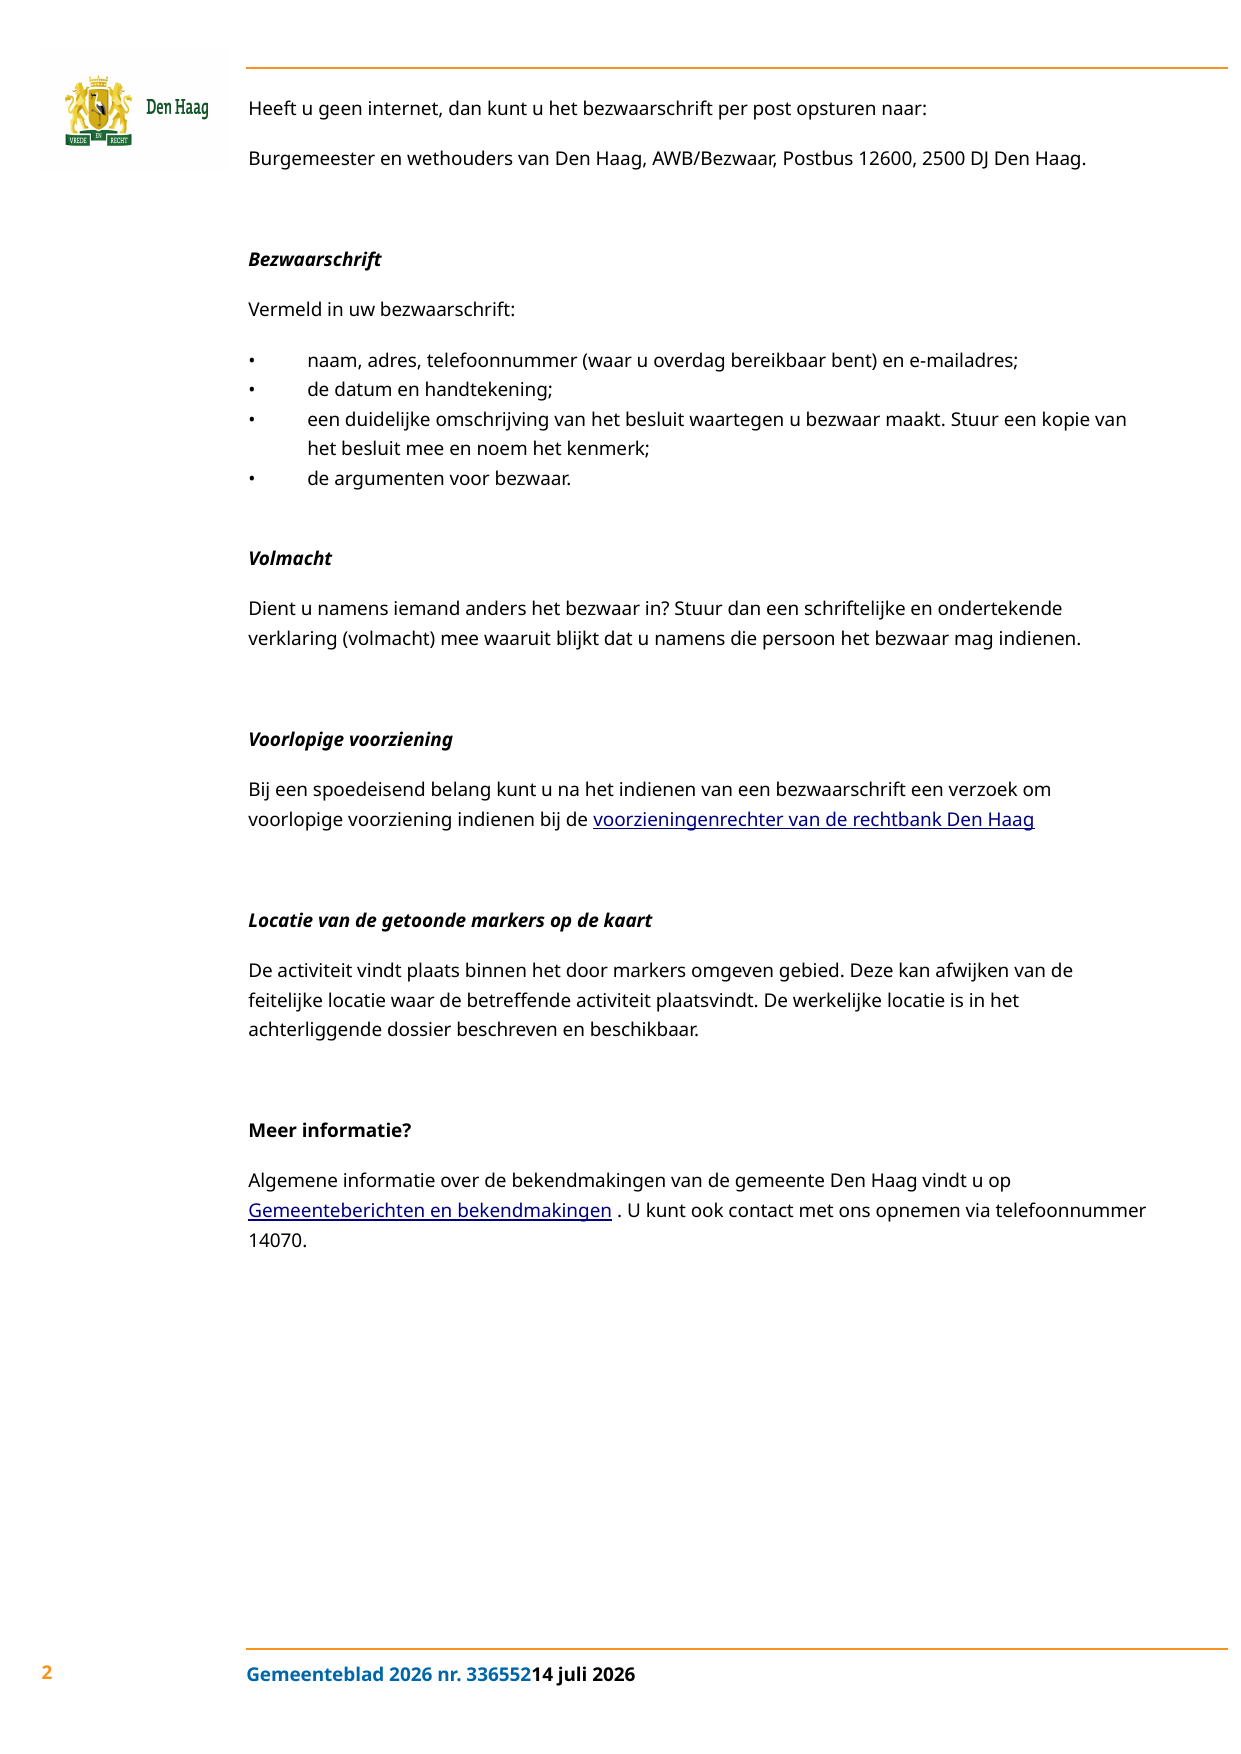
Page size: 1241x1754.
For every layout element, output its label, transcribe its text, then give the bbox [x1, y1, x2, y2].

text Volmacht [248, 545, 1152, 571]
text Meer informatie? [248, 1117, 1152, 1143]
list een duidelijke omschrijving van het besluit waartegen u bezwaar maakt. Stuur een kopie van het besluit mee en noem het kenmerk; [248, 406, 1152, 461]
list de datum en handtekening; [248, 376, 1152, 402]
text Bezwaarschrift [248, 246, 1152, 272]
text Dient u namens iemand anders het bezwaar in? Stuur dan een schriftelijke en ondertekende verklaring (volmacht) mee waaruit blijkt dat u namens die persoon het bezwaar mag indienen. [248, 596, 1152, 651]
text Heeft u geen internet, dan kunt u het bezwaarschrift per post opsturen naar: [248, 95, 1152, 121]
picture [41, 47, 231, 172]
text Locatie van de getoonde markers op de kaart [248, 907, 1152, 933]
text Algemene informatie over de bekendmakingen van de gemeente Den Haag vindt u op Gemeenteberichten en bekendmakingen . U kunt ook contact met ons opnemen via telefoonnummer 14070. [248, 1168, 1152, 1253]
list naam, adres, telefoonnummer (waar u overdag bereikbaar bent) en e-mailadres; [248, 347, 1152, 373]
text Voorlopige voorziening [248, 726, 1152, 752]
text Bij een spoedeisend belang kunt u na het indienen van een bezwaarschrift een verzoek om voorlopige voorziening indienen bij de voorzieningenrechter van de rechtbank Den Haag [248, 776, 1152, 832]
text Burgemeester en wethouders van Den Haag, AWB/Bezwaar, Postbus 12600, 2500 DJ Den Haag. [248, 145, 1152, 171]
list de argumenten voor bezwaar. [248, 465, 1152, 491]
text De activiteit vindt plaats binnen het door markers omgeven gebied. Deze kan afwijken van de feitelijke locatie waar de betreffende activiteit plaatsvindt. De werkelijke locatie is in het achterliggende dossier beschreven en beschikbaar. [248, 957, 1152, 1042]
text Vermeld in uw bezwaarschrift: [248, 296, 1152, 322]
